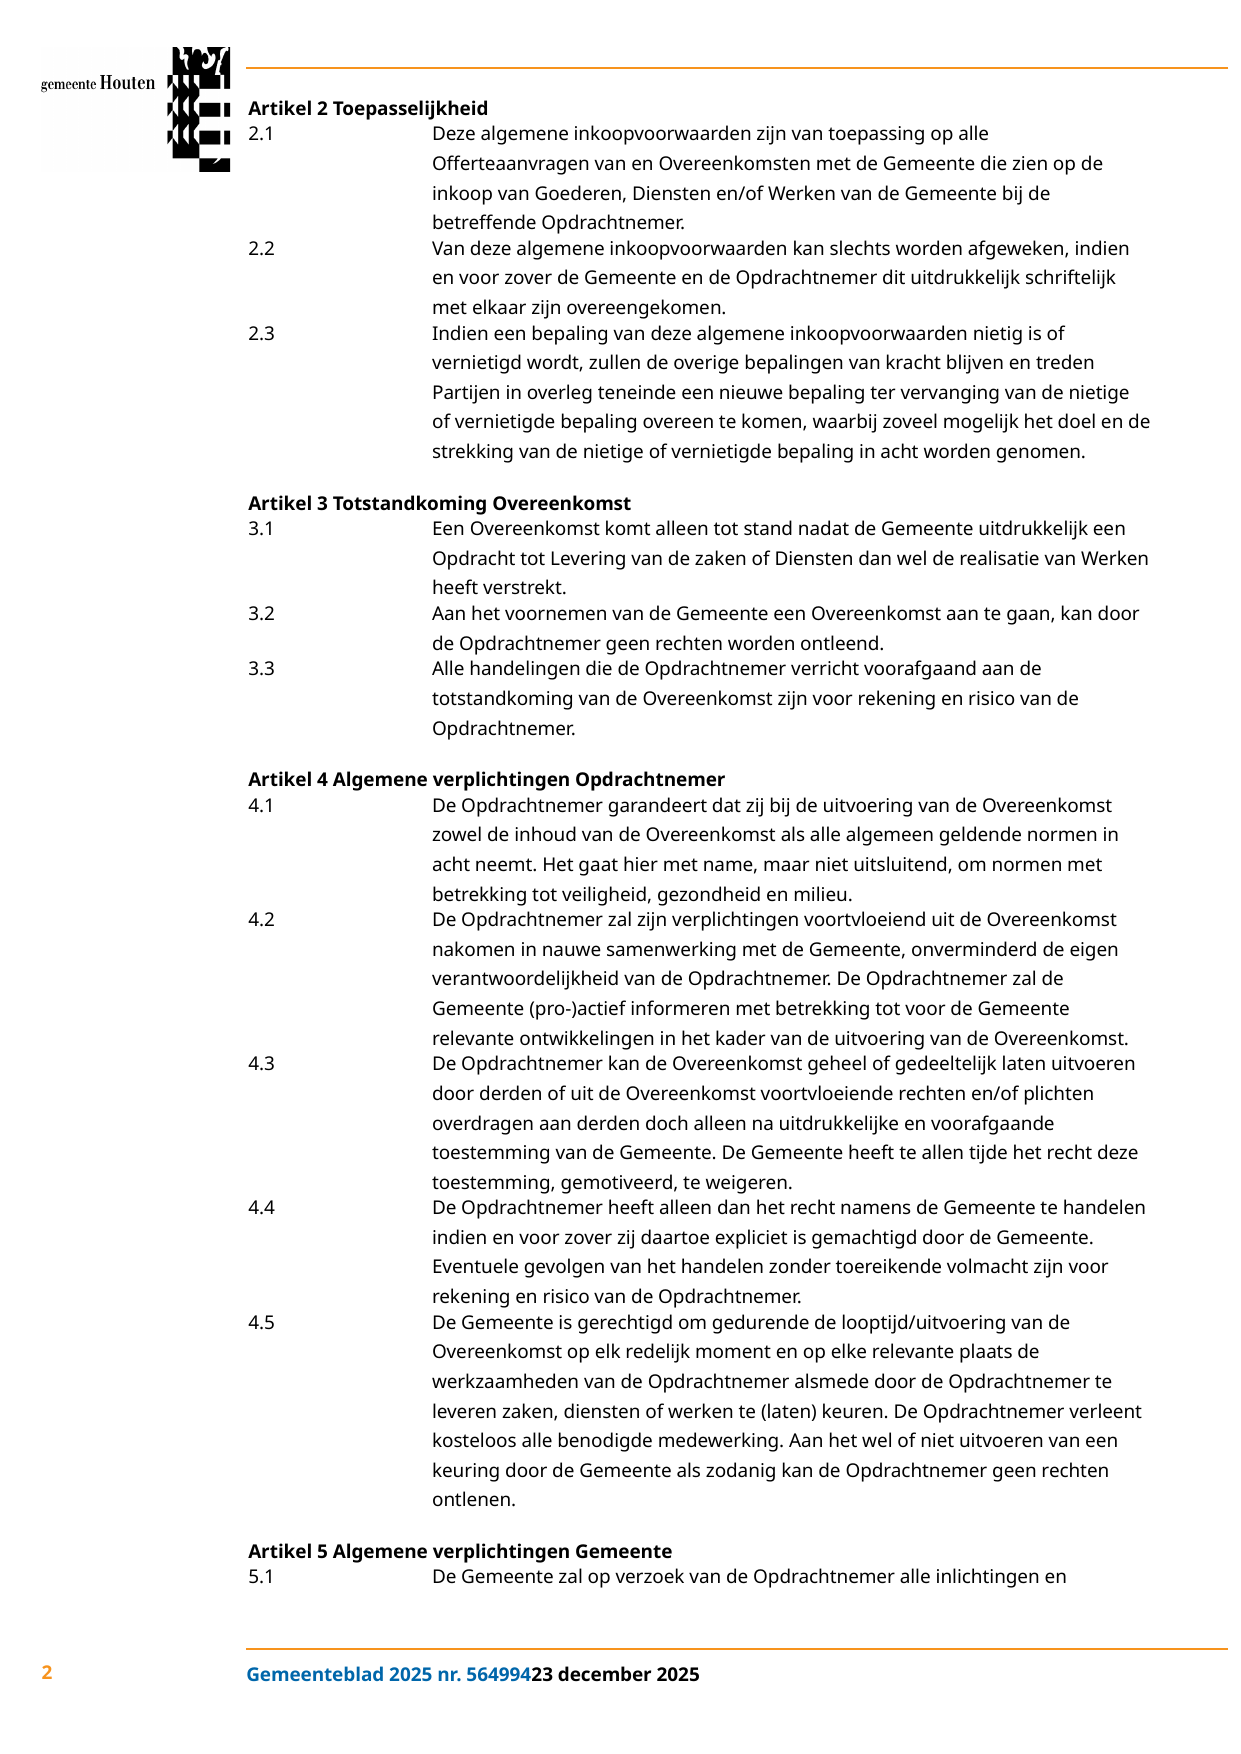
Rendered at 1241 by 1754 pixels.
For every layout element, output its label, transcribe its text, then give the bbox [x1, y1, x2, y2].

table_cell 3.3 [248, 656, 432, 741]
table_cell Een Overeenkomst komt alleen tot stand nadat de Gemeente uitdrukkelijk een Opdracht tot Levering van de zaken of Diensten dan wel de realisatie van Werken heeft verstrekt. [432, 515, 1152, 600]
table_cell 4.2 [248, 906, 432, 1051]
table_cell 5.1 [248, 1564, 432, 1589]
table_cell 3.2 [248, 600, 432, 656]
table_cell [248, 741, 1152, 766]
table_cell De Gemeente zal op verzoek van de Opdrachtnemer alle inlichtingen en [432, 1564, 1152, 1589]
table_cell 4.1 [248, 792, 432, 906]
table_cell De Opdrachtnemer zal zijn verplichtingen voortvloeiend uit de Overeenkomst nakomen in nauwe samenwerking met de Gemeente, onverminderd de eigen verantwoordelijkheid van de Opdrachtnemer. De Opdrachtnemer zal de Gemeente (pro-)actief informeren met betrekking tot voor de Gemeente relevante ontwikkelingen in het kader van de uitvoering van de Overeenkomst. [432, 906, 1152, 1051]
table_cell 2.1 [248, 121, 432, 235]
picture [41, 47, 231, 172]
table_cell Deze algemene inkoopvoorwaarden zijn van toepassing op alle Offerteaanvragen van en Overeenkomsten met de Gemeente die zien op de inkoop van Goederen, Diensten en/of Werken van de Gemeente bij de betreffende Opdrachtnemer. [432, 121, 1152, 235]
table_cell [248, 1512, 1152, 1538]
table_cell De Opdrachtnemer heeft alleen dan het recht namens de Gemeente te handelen indien en voor zover zij daartoe expliciet is gemachtigd door de Gemeente. Eventuele gevolgen van het handelen zonder toereikende volmacht zijn voor rekening en risico van de Opdrachtnemer. [432, 1195, 1152, 1309]
table_cell 2.2 [248, 235, 432, 320]
table_cell 4.3 [248, 1051, 432, 1194]
table_cell 3.1 [248, 515, 432, 600]
table_cell De Gemeente is gerechtigd om gedurende de looptijd/uitvoering van de Overeenkomst op elk redelijk moment en op elke relevante plaats de werkzaamheden van de Opdrachtnemer alsmede door de Opdrachtnemer te leveren zaken, diensten of werken te (laten) keuren. De Opdrachtnemer verleent kosteloos alle benodigde medewerking. Aan het wel of niet uitvoeren van een keuring door de Gemeente als zodanig kan de Opdrachtnemer geen rechten ontlenen. [432, 1309, 1152, 1512]
table_cell Alle handelingen die de Opdrachtnemer verricht voorafgaand aan de totstandkoming van de Overeenkomst zijn voor rekening en risico van de Opdrachtnemer. [432, 656, 1152, 741]
table_cell 4.5 [248, 1309, 432, 1512]
table_cell De Opdrachtnemer kan de Overeenkomst geheel of gedeeltelijk laten uitvoeren door derden of uit de Overeenkomst voortvloeiende rechten en/of plichten overdragen aan derden doch alleen na uitdrukkelijke en voorafgaande toestemming van de Gemeente. De Gemeente heeft te allen tijde het recht deze toestemming, gemotiveerd, te weigeren. [432, 1051, 1152, 1194]
table_cell [248, 464, 1152, 490]
table_cell Indien een bepaling van deze algemene inkoopvoorwaarden nietig is of vernietigd wordt, zullen de overige bepalingen van kracht blijven en treden Partijen in overleg teneinde een nieuwe bepaling ter vervanging van de nietige of vernietigde bepaling overeen te komen, waarbij zoveel mogelijk het doel en de strekking van de nietige of vernietigde bepaling in acht worden genomen. [432, 320, 1152, 464]
table_cell 2.3 [248, 320, 432, 464]
table_cell Artikel 4 Algemene verplichtingen Opdrachtnemer [248, 766, 1152, 792]
table_cell Artikel 3 Totstandkoming Overeenkomst [248, 490, 1152, 515]
table_cell 4.4 [248, 1195, 432, 1309]
table_cell Aan het voornemen van de Gemeente een Overeenkomst aan te gaan, kan door de Opdrachtnemer geen rechten worden ontleend. [432, 600, 1152, 656]
table_cell Van deze algemene inkoopvoorwaarden kan slechts worden afgeweken, indien en voor zover de Gemeente en de Opdrachtnemer dit uitdrukkelijk schriftelijk met elkaar zijn overeengekomen. [432, 235, 1152, 320]
table_cell De Opdrachtnemer garandeert dat zij bij de uitvoering van de Overeenkomst zowel de inhoud van de Overeenkomst als alle algemeen geldende normen in acht neemt. Het gaat hier met name, maar niet uitsluitend, om normen met betrekking tot veiligheid, gezondheid en milieu. [432, 792, 1152, 906]
table_cell Artikel 2 Toepasselijkheid [248, 95, 1152, 121]
table_cell Artikel 5 Algemene verplichtingen Gemeente [248, 1538, 1152, 1564]
